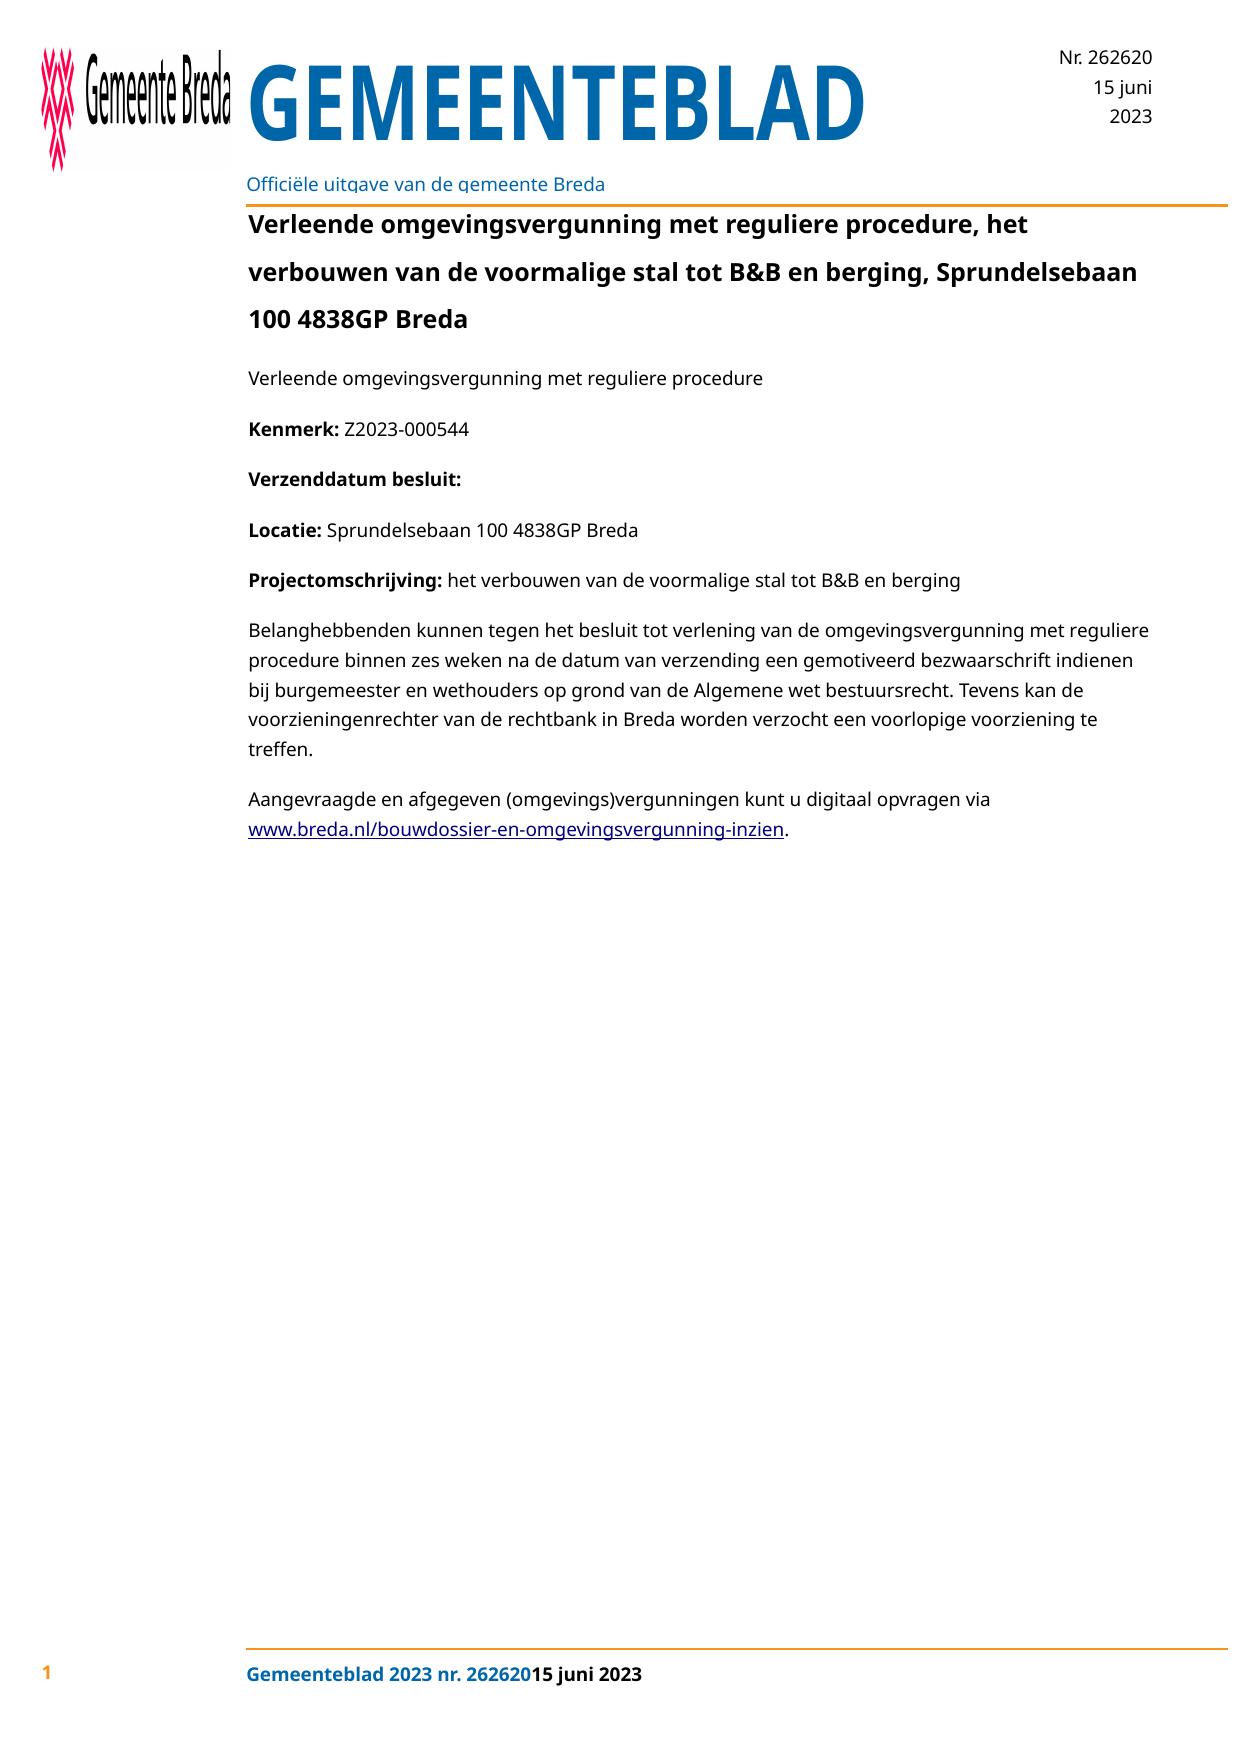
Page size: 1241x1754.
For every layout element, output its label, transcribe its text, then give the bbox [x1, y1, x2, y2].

text Belanghebbenden kunnen tegen het besluit tot verlening van de omgevingsvergunning met reguliere procedure binnen zes weken na de datum van verzending een gemotiveerd bezwaarschrift indienen bij burgemeester en wethouders op grond van de Algemene wet bestuursrecht. Tevens kan de voorzieningenrechter van de rechtbank in Breda worden verzocht een voorlopige voorziening te treffen. [248, 618, 1152, 762]
text Kenmerk: Z2023-000544 [248, 416, 1152, 442]
text Verzenddatum besluit: [248, 466, 1152, 492]
text Locatie: Sprundelsebaan 100 4838GP Breda [248, 517, 1152, 542]
text Verleende omgevingsvergunning met reguliere procedure, het verbouwen van de voormalige stal tot B&B en berging, Sprundelsebaan 100 4838GP Breda [248, 207, 1152, 336]
text Projectomschrijving: het verbouwen van de voormalige stal tot B&B en berging [248, 567, 1152, 593]
text Verleende omgevingsvergunning met reguliere procedure [248, 366, 1152, 391]
picture [41, 47, 231, 172]
text Aangevraagde en afgegeven (omgevings)vergunningen kunt u digitaal opvragen via www.breda.nl/bouwdossier-en-omgevingsvergunning-inzien. [248, 786, 1152, 842]
